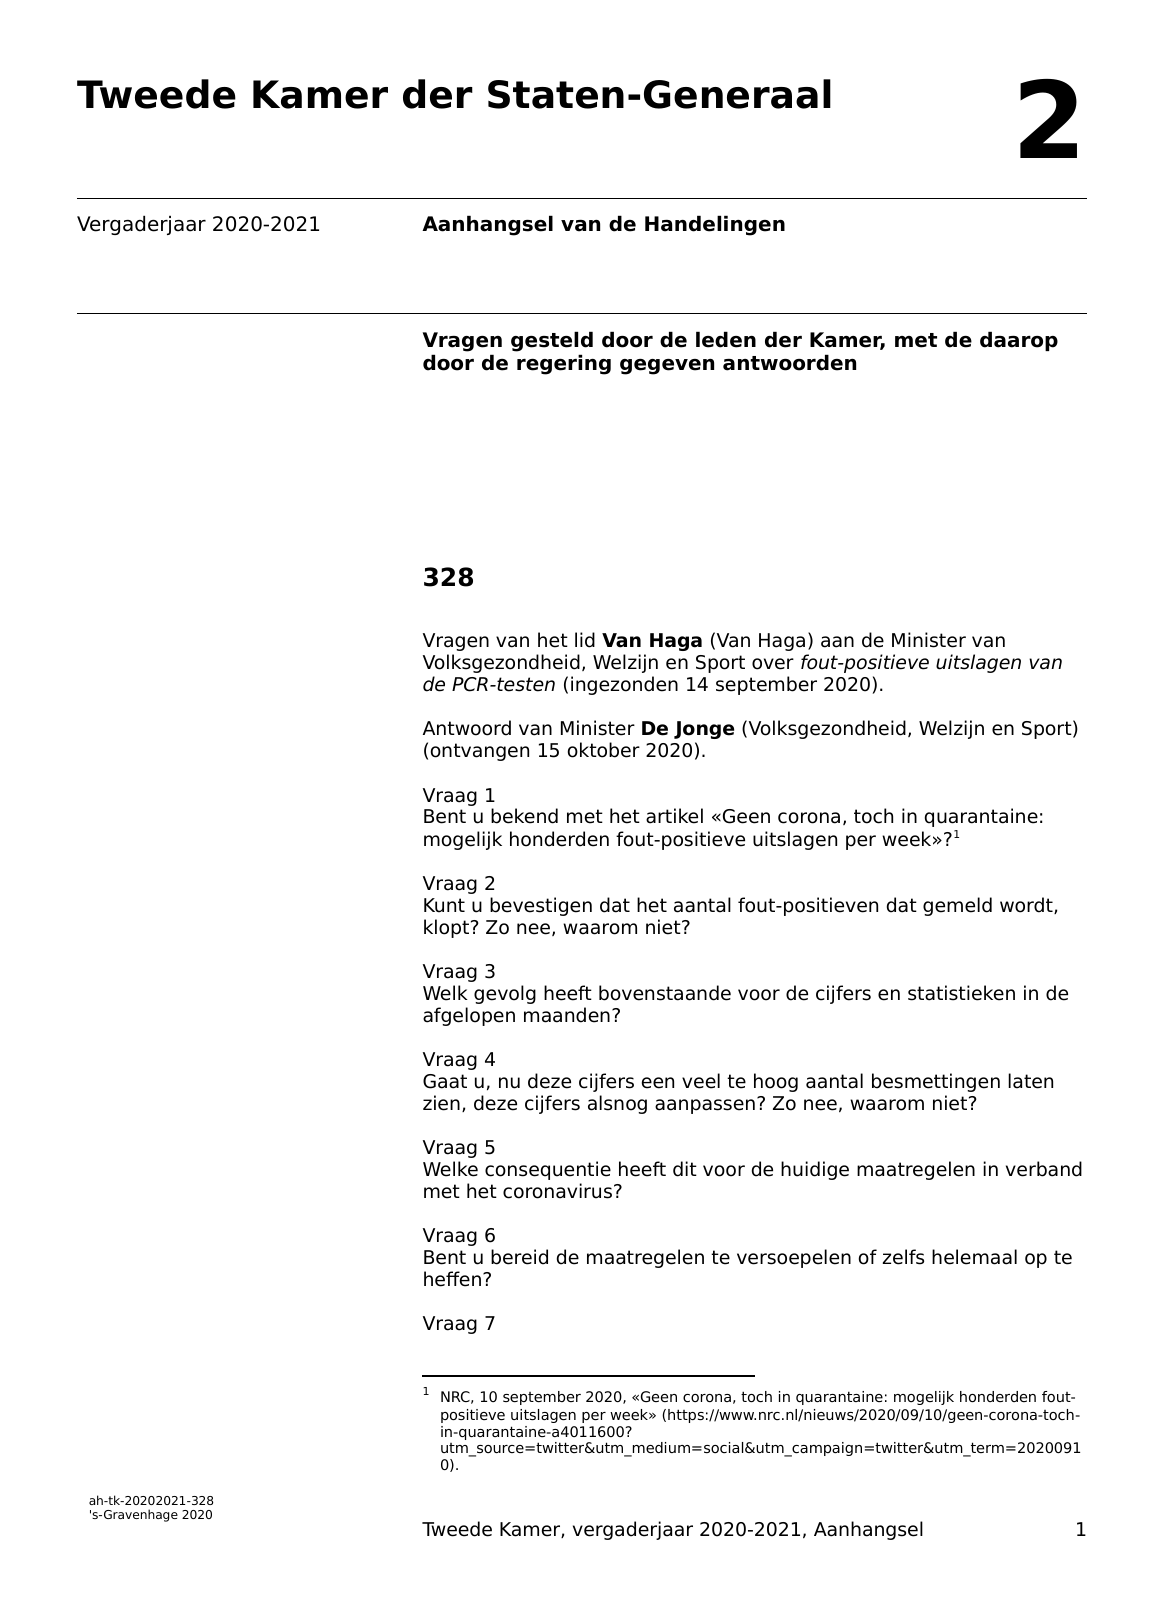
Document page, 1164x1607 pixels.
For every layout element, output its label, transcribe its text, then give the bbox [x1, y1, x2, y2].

text Vraag 5 [422, 1137, 1087, 1159]
table_cell Aanhangsel van de Handelingen [422, 199, 1087, 313]
text Antwoord van Minister De Jonge (Volksgezondheid, Welzijn en Sport) (ontvangen 15 oktober 2020). [422, 718, 1087, 762]
text NRC, 10 september 2020, «Geen corona, toch in quarantaine: mogelijk honderden fout-positieve uitslagen per week» (https://www.nrc.nl/nieuws/2020/09/10/geen-corona-toch-in-quarantaine-a4011600?utm_source=twitter&utm_medium=social&utm_campaign=twitter&utm_term=20200910). [422, 1385, 1087, 1474]
text Vraag 2 [422, 873, 1087, 894]
text Vraag 6 [422, 1225, 1087, 1247]
table_header Tweede Kamer der Staten-Generaal [77, 59, 886, 198]
table_cell Vergaderjaar 2020-2021 [77, 199, 422, 313]
text Welke consequentie heeft dit voor de huidige maatregelen in verband met het coronavirus? [422, 1159, 1087, 1203]
text Kunt u bevestigen dat het aantal fout-positieven dat gemeld wordt, klopt? Zo nee, waarom niet? [422, 894, 1087, 938]
text Bent u bekend met het artikel «Geen corona, toch in quarantaine: mogelijk honderden fout-positieve uitslagen per week»? [422, 806, 1087, 850]
table_cell [77, 314, 422, 375]
text Bent u bereid de maatregelen te versoepelen of zelfs helemaal op te heffen? [422, 1247, 1087, 1291]
text 's-Gravenhage 2020 [88, 1508, 323, 1522]
table_cell Vragen gesteld door de leden der Kamer, met de daarop door de regering gegeven antwoorden [422, 314, 1087, 375]
text Vraag 7 [422, 1313, 1087, 1335]
text ah-tk-20202021-328 [88, 1494, 323, 1508]
text Vraag 3 [422, 961, 1087, 983]
text Vragen van het lid Van Haga (Van Haga) aan de Minister van Volksgezondheid, Welzijn en Sport over fout-positieve uitslagen van de PCR-testen (ingezonden 14 september 2020). [422, 630, 1087, 696]
table_header 2 [886, 59, 1087, 198]
text Vraag 4 [422, 1049, 1087, 1071]
text Welk gevolg heeft bovenstaande voor de cijfers en statistieken in de afgelopen maanden? [422, 983, 1087, 1027]
text 328 [422, 563, 1087, 592]
text Vraag 1 [422, 784, 1087, 806]
text Gaat u, nu deze cijfers een veel te hoog aantal besmettingen laten zien, deze cijfers alsnog aanpassen? Zo nee, waarom niet? [422, 1071, 1087, 1115]
